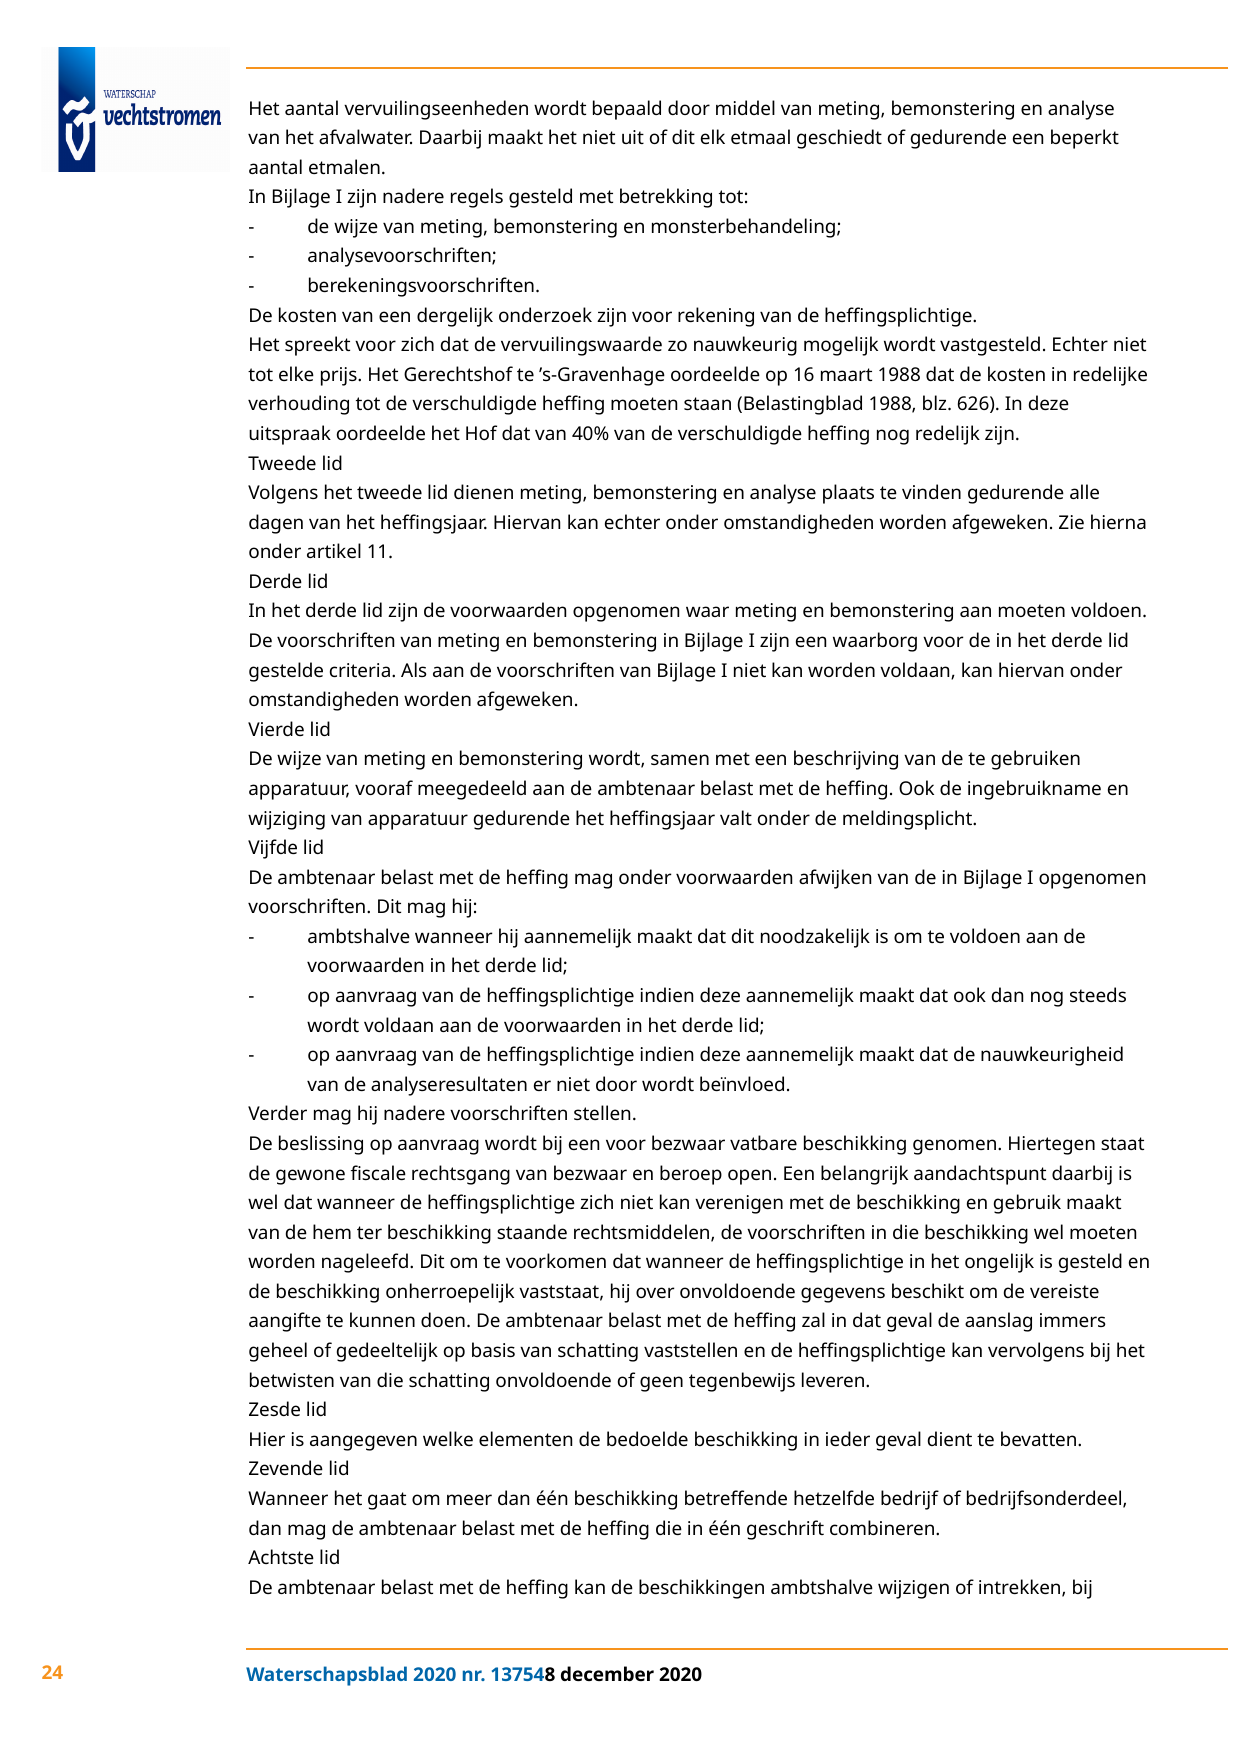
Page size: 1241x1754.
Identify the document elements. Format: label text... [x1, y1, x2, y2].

list berekeningsvoorschriften. [248, 272, 1152, 298]
list analysevoorschriften; [248, 243, 1152, 268]
text Achtste lid [248, 1544, 1152, 1570]
list op aanvraag van de heffingsplichtige indien deze aannemelijk maakt dat ook dan nog steeds wordt voldaan aan de voorwaarden in het derde lid; [248, 982, 1152, 1038]
text Zevende lid [248, 1456, 1152, 1481]
text De wijze van meting en bemonstering wordt, samen met een beschrijving van de te gebruiken apparatuur, vooraf meegedeeld aan de ambtenaar belast met de heffing. Ook de ingebruikname en wijziging van apparatuur gedurende het heffingsjaar valt onder de meldingsplicht. [248, 746, 1152, 831]
text Het spreekt voor zich dat de vervuilingswaarde zo nauwkeurig mogelijk wordt vastgesteld. Echter niet tot elke prijs. Het Gerechtshof te ’s-Gravenhage oordeelde op 16 maart 1988 dat de kosten in redelijke verhouding tot de verschuldigde heffing moeten staan (Belastingblad 1988, blz. 626). In deze uitspraak oordeelde het Hof dat van 40% van de verschuldigde heffing nog redelijk zijn. [248, 331, 1152, 446]
text Tweede lid [248, 450, 1152, 476]
picture [41, 47, 231, 172]
text Volgens het tweede lid dienen meting, bemonstering en analyse plaats te vinden gedurende alle dagen van het heffingsjaar. Hiervan kan echter onder omstandigheden worden afgeweken. Zie hierna onder artikel 11. [248, 479, 1152, 564]
text Het aantal vervuilingseenheden wordt bepaald door middel van meting, bemonstering en analyse van het afvalwater. Daarbij maakt het niet uit of dit elk etmaal geschiedt of gedurende een beperkt aantal etmalen. [248, 95, 1152, 180]
text In het derde lid zijn de voorwaarden opgenomen waar meting en bemonstering aan moeten voldoen. De voorschriften van meting en bemonstering in Bijlage I zijn een waarborg voor de in het derde lid gestelde criteria. Als aan de voorschriften van Bijlage I niet kan worden voldaan, kan hiervan onder omstandigheden worden afgeweken. [248, 598, 1152, 712]
text De ambtenaar belast met de heffing kan de beschikkingen ambtshalve wijzigen of intrekken, bij [248, 1574, 1152, 1600]
text Wanneer het gaat om meer dan één beschikking betreffende hetzelfde bedrijf of bedrijfsonderdeel, dan mag de ambtenaar belast met de heffing die in één geschrift combineren. [248, 1485, 1152, 1541]
text De ambtenaar belast met de heffing mag onder voorwaarden afwijken van de in Bijlage I opgenomen voorschriften. Dit mag hij: [248, 864, 1152, 919]
text In Bijlage I zijn nadere regels gesteld met betrekking tot: [248, 183, 1152, 209]
list ambtshalve wanneer hij aannemelijk maakt dat dit noodzakelijk is om te voldoen aan de voorwaarden in het derde lid; [248, 923, 1152, 978]
text Verder mag hij nadere voorschriften stellen. [248, 1101, 1152, 1126]
list op aanvraag van de heffingsplichtige indien deze aannemelijk maakt dat de nauwkeurigheid van de analyseresultaten er niet door wordt beïnvloed. [248, 1041, 1152, 1097]
text De kosten van een dergelijk onderzoek zijn voor rekening van de heffingsplichtige. [248, 302, 1152, 328]
text Hier is aangegeven welke elementen de bedoelde beschikking in ieder geval dient te bevatten. [248, 1426, 1152, 1452]
list de wijze van meting, bemonstering en monsterbehandeling; [248, 213, 1152, 239]
text Zesde lid [248, 1396, 1152, 1422]
text De beslissing op aanvraag wordt bij een voor bezwaar vatbare beschikking genomen. Hiertegen staat de gewone fiscale rechtsgang van bezwaar en beroep open. Een belangrijk aandachtspunt daarbij is wel dat wanneer de heffingsplichtige zich niet kan verenigen met de beschikking en gebruik maakt van de hem ter beschikking staande rechtsmiddelen, de voorschriften in die beschikking wel moeten worden nageleefd. Dit om te voorkomen dat wanneer de heffingsplichtige in het ongelijk is gesteld en de beschikking onherroepelijk vaststaat, hij over onvoldoende gegevens beschikt om de vereiste aangifte te kunnen doen. De ambtenaar belast met de heffing zal in dat geval de aanslag immers geheel of gedeeltelijk op basis van schatting vaststellen en de heffingsplichtige kan vervolgens bij het betwisten van die schatting onvoldoende of geen tegenbewijs leveren. [248, 1130, 1152, 1393]
text Derde lid [248, 568, 1152, 594]
text Vijfde lid [248, 834, 1152, 860]
text Vierde lid [248, 716, 1152, 742]
